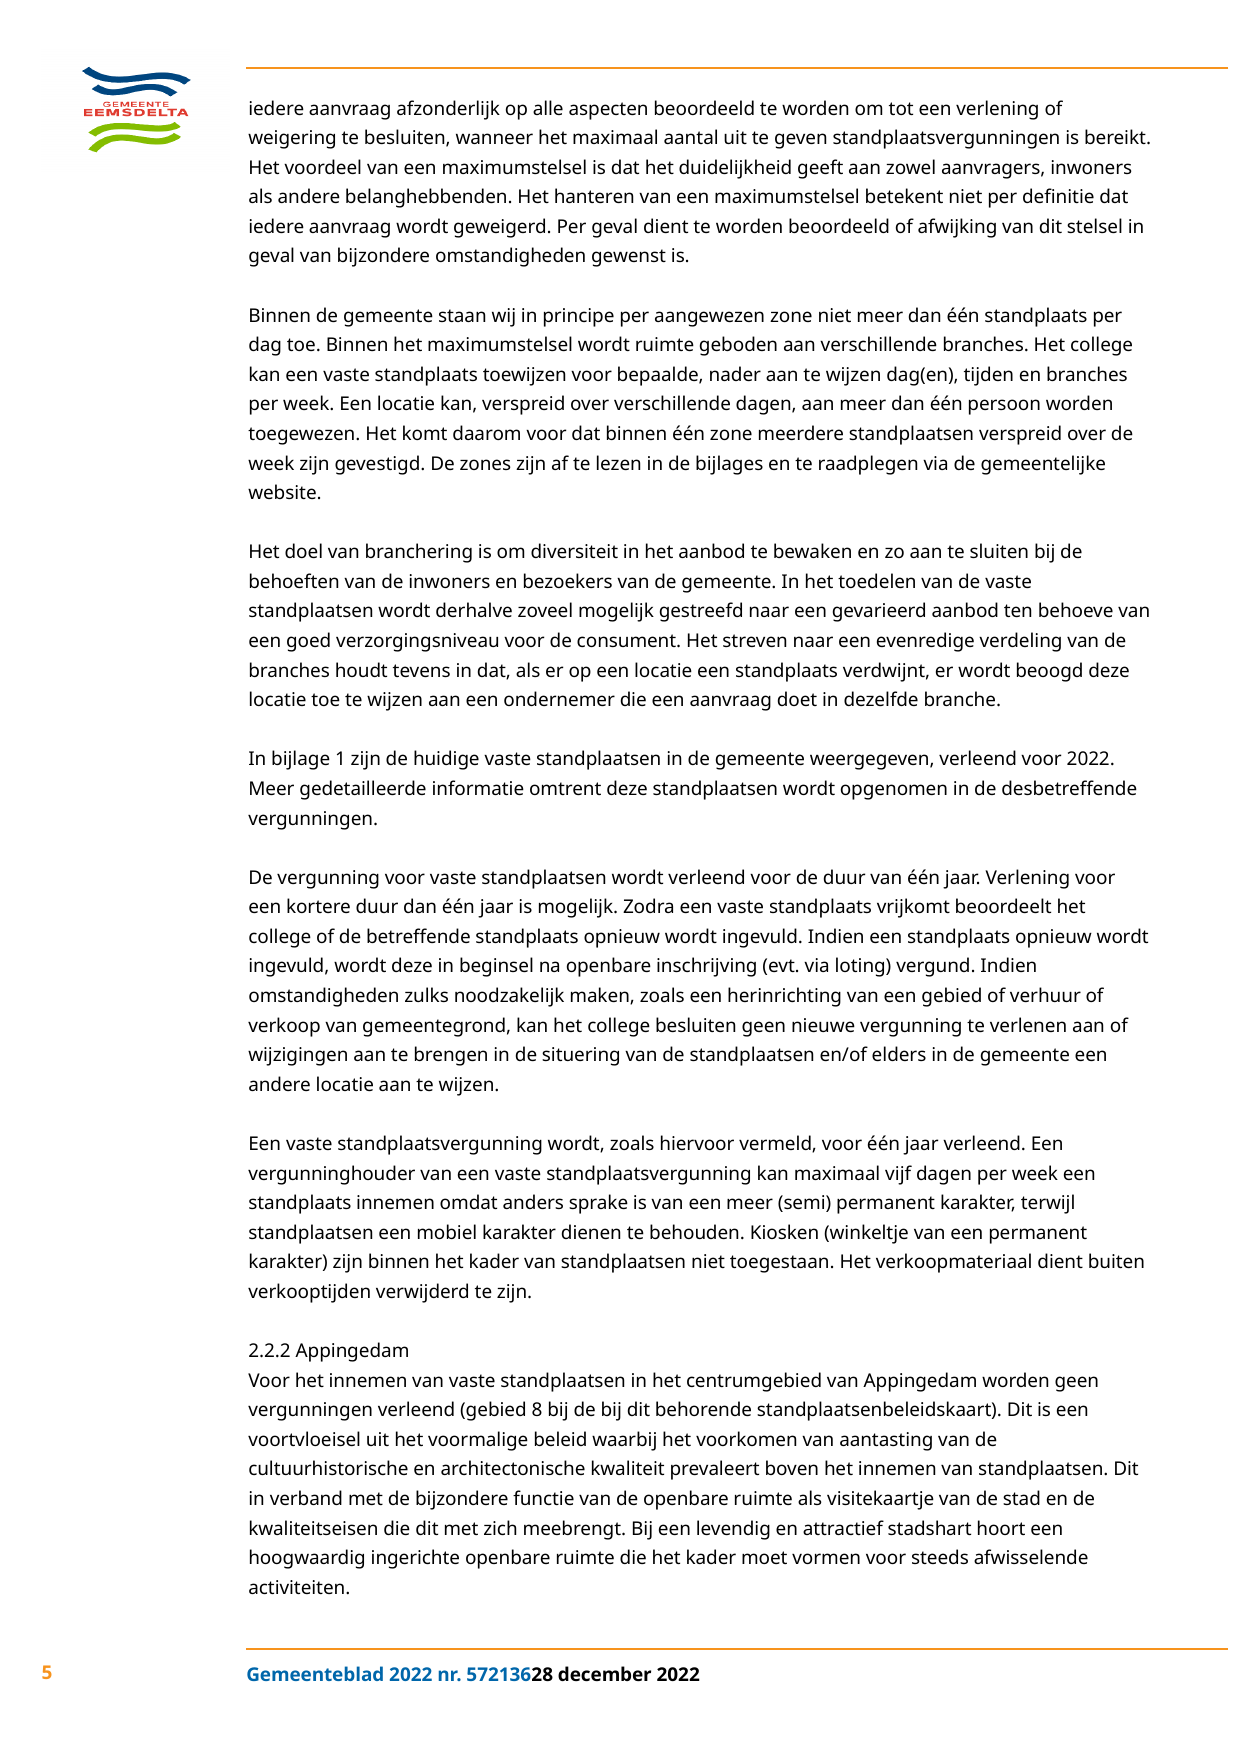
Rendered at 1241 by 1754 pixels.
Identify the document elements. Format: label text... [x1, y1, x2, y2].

text 2.2.2 Appingedam [248, 1337, 1152, 1363]
text In bijlage 1 zijn de huidige vaste standplaatsen in de gemeente weergegeven, verleend voor 2022. Meer gedetailleerde informatie omtrent deze standplaatsen wordt opgenomen in de desbetreffende vergunningen. [248, 746, 1152, 831]
text iedere aanvraag afzonderlijk op alle aspecten beoordeeld te worden om tot een verlening of weigering te besluiten, wanneer het maximaal aantal uit te geven standplaatsvergunningen is bereikt. Het voordeel van een maximumstelsel is dat het duidelijkheid geeft aan zowel aanvragers, inwoners als andere belanghebbenden. Het hanteren van een maximumstelsel betekent niet per definitie dat iedere aanvraag wordt geweigerd. Per geval dient te worden beoordeeld of afwijking van dit stelsel in geval van bijzondere omstandigheden gewenst is. [248, 95, 1152, 268]
picture [41, 47, 231, 172]
text De vergunning voor vaste standplaatsen wordt verleend voor de duur van één jaar. Verlening voor een kortere duur dan één jaar is mogelijk. Zodra een vaste standplaats vrijkomt beoordeelt het college of de betreffende standplaats opnieuw wordt ingevuld. Indien een standplaats opnieuw wordt ingevuld, wordt deze in beginsel na openbare inschrijving (evt. via loting) vergund. Indien omstandigheden zulks noodzakelijk maken, zoals een herinrichting van een gebied of verhuur of verkoop van gemeentegrond, kan het college besluiten geen nieuwe vergunning te verlenen aan of wijzigingen aan te brengen in de situering van de standplaatsen en/of elders in de gemeente een andere locatie aan te wijzen. [248, 864, 1152, 1097]
text Het doel van branchering is om diversiteit in het aanbod te bewaken en zo aan te sluiten bij de behoeften van de inwoners en bezoekers van de gemeente. In het toedelen van de vaste standplaatsen wordt derhalve zoveel mogelijk gestreefd naar een gevarieerd aanbod ten behoeve van een goed verzorgingsniveau voor de consument. Het streven naar een evenredige verdeling van de branches houdt tevens in dat, als er op een locatie een standplaats verdwijnt, er wordt beoogd deze locatie toe te wijzen aan een ondernemer die een aanvraag doet in dezelfde branche. [248, 538, 1152, 712]
text Binnen de gemeente staan wij in principe per aangewezen zone niet meer dan één standplaats per dag toe. Binnen het maximumstelsel wordt ruimte geboden aan verschillende branches. Het college kan een vaste standplaats toewijzen voor bepaalde, nader aan te wijzen dag(en), tijden en branches per week. Een locatie kan, verspreid over verschillende dagen, aan meer dan één persoon worden toegewezen. Het komt daarom voor dat binnen één zone meerdere standplaatsen verspreid over de week zijn gevestigd. De zones zijn af te lezen in de bijlages en te raadplegen via de gemeentelijke website. [248, 302, 1152, 505]
text Voor het innemen van vaste standplaatsen in het centrumgebied van Appingedam worden geen vergunningen verleend (gebied 8 bij de bij dit behorende standplaatsenbeleidskaart). Dit is een voortvloeisel uit het voormalige beleid waarbij het voorkomen van aantasting van de cultuurhistorische en architectonische kwaliteit prevaleert boven het innemen van standplaatsen. Dit in verband met de bijzondere functie van de openbare ruimte als visitekaartje van de stad en de kwaliteitseisen die dit met zich meebrengt. Bij een levendig en attractief stadshart hoort een hoogwaardig ingerichte openbare ruimte die het kader moet vormen voor steeds afwisselende activiteiten. [248, 1367, 1152, 1600]
text Een vaste standplaatsvergunning wordt, zoals hiervoor vermeld, voor één jaar verleend. Een vergunninghouder van een vaste standplaatsvergunning kan maximaal vijf dagen per week een standplaats innemen omdat anders sprake is van een meer (semi) permanent karakter, terwijl standplaatsen een mobiel karakter dienen te behouden. Kiosken (winkeltje van een permanent karakter) zijn binnen het kader van standplaatsen niet toegestaan. Het verkoopmateriaal dient buiten verkooptijden verwijderd te zijn. [248, 1130, 1152, 1304]
